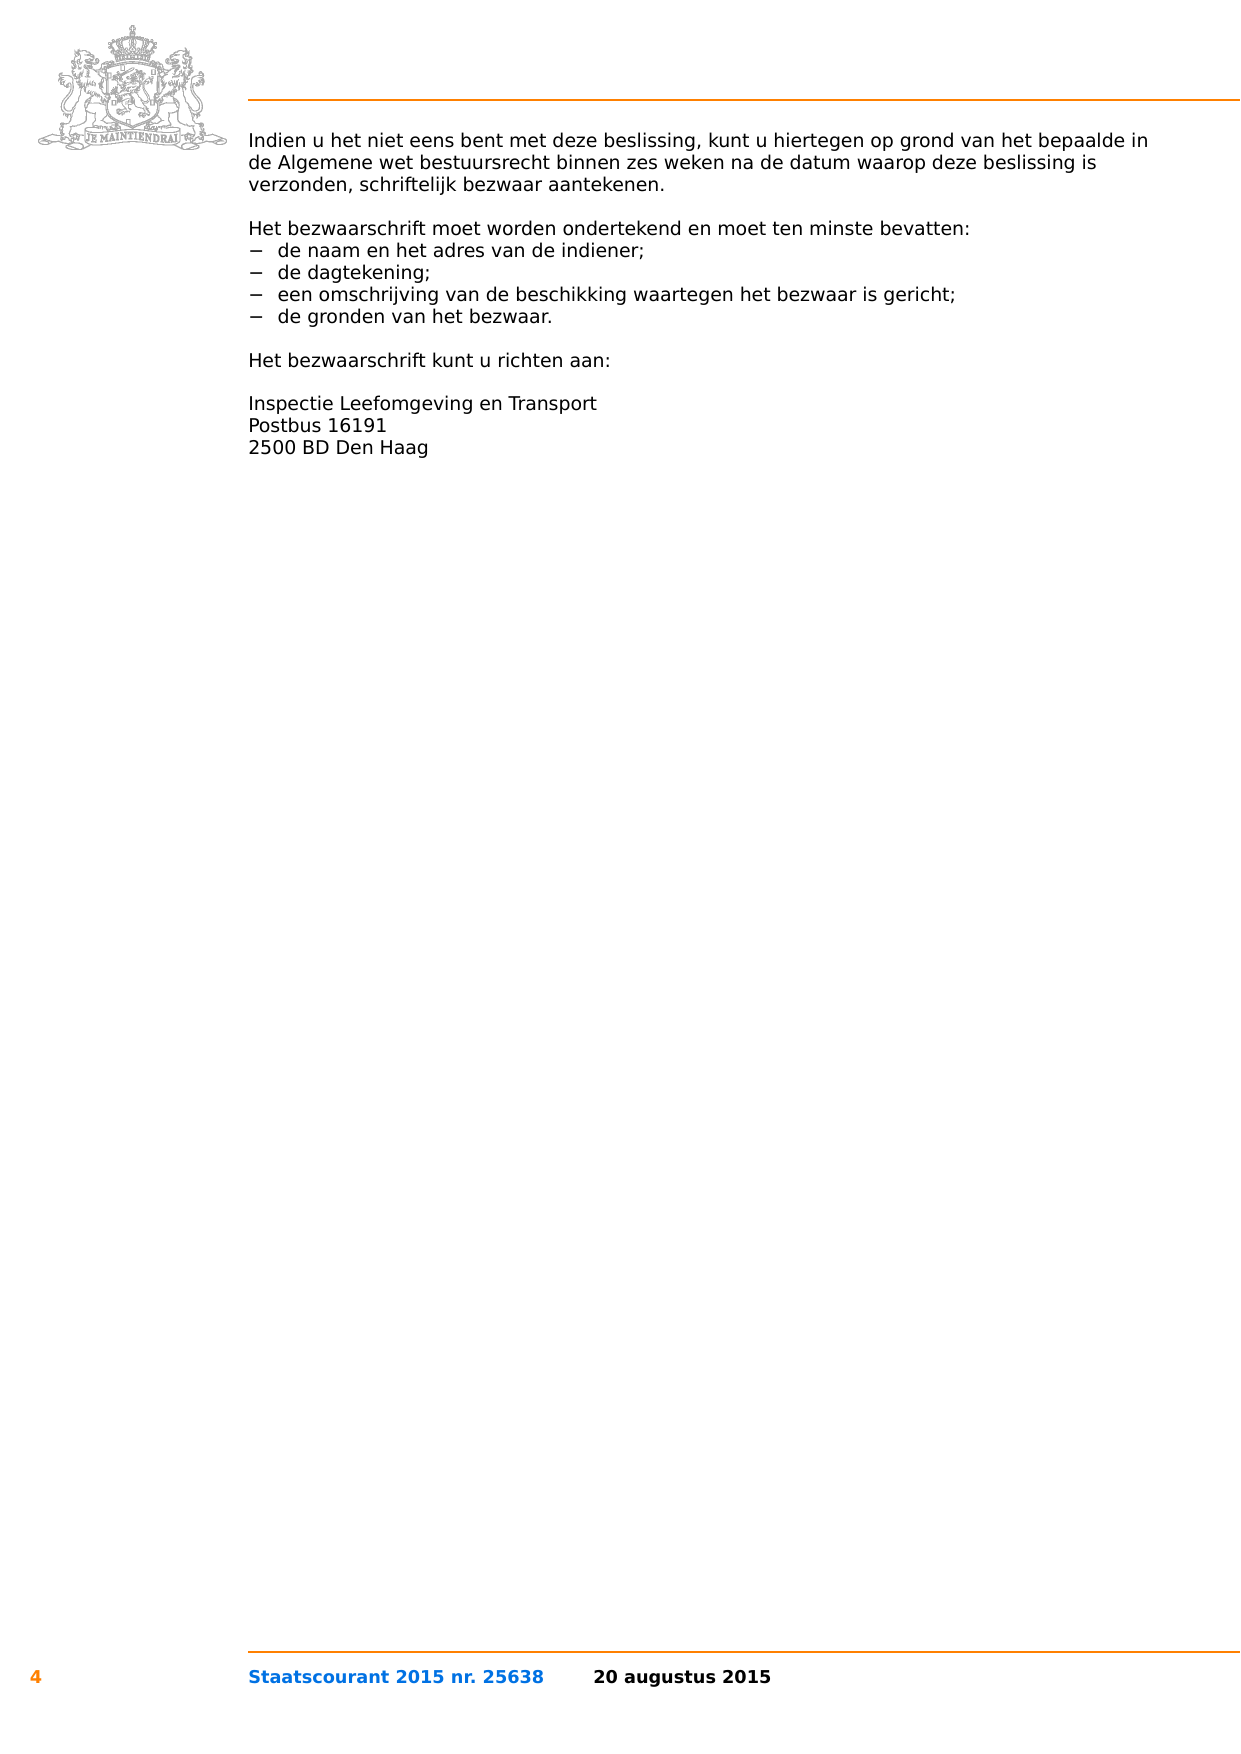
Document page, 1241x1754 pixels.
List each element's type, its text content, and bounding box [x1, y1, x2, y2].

text − de gronden van het bezwaar. [248, 306, 1163, 328]
text Het bezwaarschrift kunt u richten aan: [248, 349, 1163, 371]
text − een omschrijving van de beschikking waartegen het bezwaar is gericht; [248, 284, 1163, 306]
text Postbus 16191 [248, 415, 1163, 437]
text Het bezwaarschrift moet worden ondertekend en moet ten minste bevatten: [248, 218, 1163, 240]
text Inspectie Leefomgeving en Transport [248, 393, 1163, 415]
text 2500 BD Den Haag [248, 437, 1163, 459]
text − de dagtekening; [248, 262, 1163, 284]
text Indien u het niet eens bent met deze beslissing, kunt u hiertegen op grond van het bepaalde in de Algemene wet bestuursrecht binnen zes weken na de datum waarop deze beslissing is verzonden, schriftelijk bezwaar aantekenen. [248, 130, 1163, 196]
text − de naam en het adres van de indiener; [248, 240, 1163, 262]
picture [38, 25, 227, 150]
